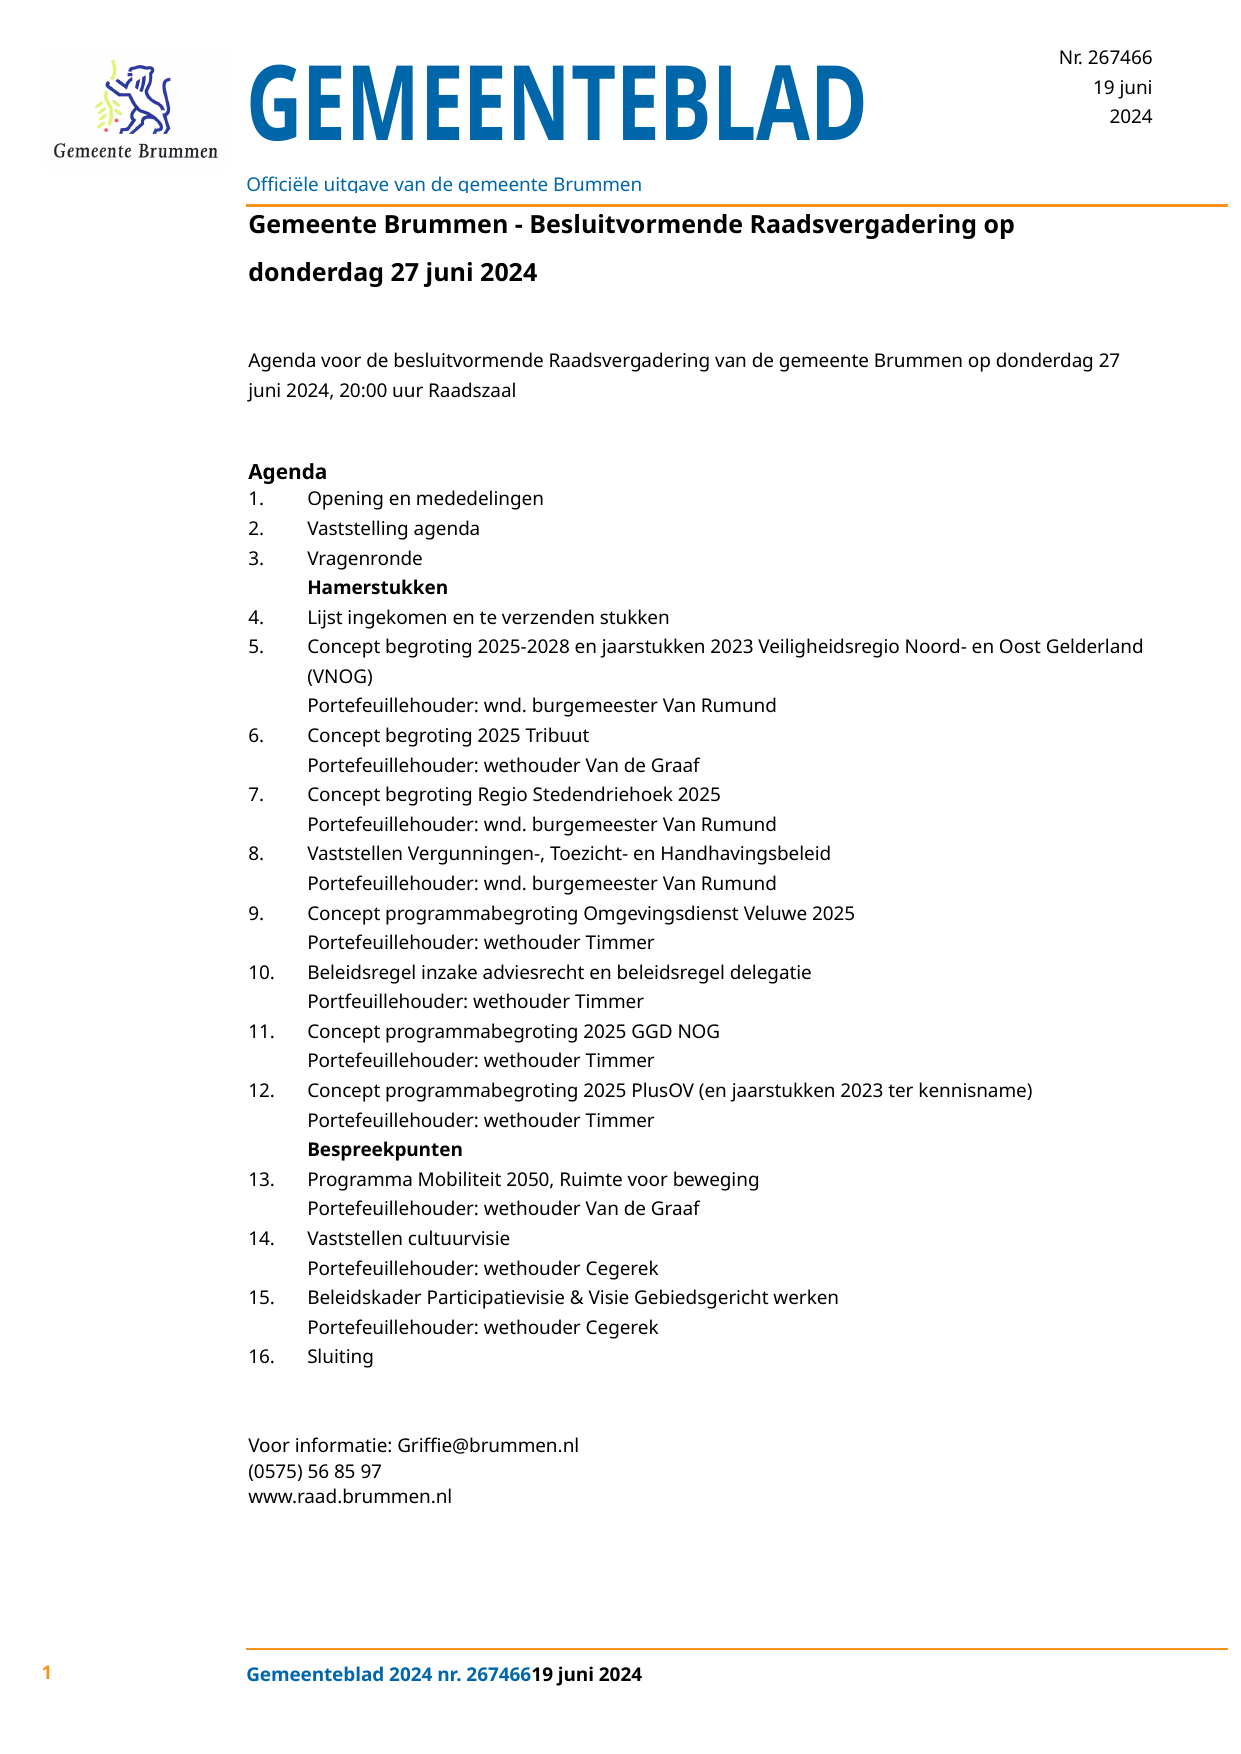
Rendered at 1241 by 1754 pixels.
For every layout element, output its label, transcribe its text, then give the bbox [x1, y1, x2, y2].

list Concept programmabegroting Omgevingsdienst Veluwe 2025 [248, 900, 1152, 925]
list Beleidskader Participatievisie & Visie Gebiedsgericht werken [248, 1284, 1152, 1310]
list Sluiting [248, 1343, 1152, 1369]
list Opening en mededelingen [248, 486, 1152, 511]
list Vragenronde [248, 545, 1152, 570]
list Portefeuillehouder: wethouder Timmer [248, 1048, 1152, 1073]
list Concept begroting 2025 Tribuut [248, 722, 1152, 748]
text www.raad.brummen.nl [248, 1484, 1152, 1509]
list Vaststelling agenda [248, 515, 1152, 541]
list Hamerstukken [248, 574, 1152, 600]
text Gemeente Brummen - Besluitvormende Raadsvergadering op donderdag 27 juni 2024 [248, 207, 1152, 288]
list Portefeuillehouder: wnd. burgemeester Van Rumund [248, 870, 1152, 896]
list Portefeuillehouder: wethouder Timmer [248, 929, 1152, 955]
list Bespreekpunten [248, 1136, 1152, 1162]
list Concept programmabegroting 2025 GGD NOG [248, 1018, 1152, 1044]
list Vaststellen cultuurvisie [248, 1225, 1152, 1251]
list Portefeuillehouder: wnd. burgemeester Van Rumund [248, 811, 1152, 837]
list Lijst ingekomen en te verzenden stukken [248, 604, 1152, 629]
list Vaststellen Vergunningen-, Toezicht- en Handhavingsbeleid [248, 841, 1152, 866]
list Concept begroting Regio Stedendriehoek 2025 [248, 781, 1152, 807]
list Portefeuillehouder: wnd. burgemeester Van Rumund [248, 693, 1152, 718]
list Beleidsregel inzake adviesrecht en beleidsregel delegatie [248, 959, 1152, 984]
text Agenda voor de besluitvormende Raadsvergadering van de gemeente Brummen op donderdag 27 juni 2024, 20:00 uur Raadszaal [248, 347, 1152, 403]
text Voor informatie: Griffie@brummen.nl [248, 1432, 1152, 1458]
list Portefeuillehouder: wethouder Timmer [248, 1107, 1152, 1132]
list Concept begroting 2025-2028 en jaarstukken 2023 Veiligheidsregio Noord- en Oost Gelderland (VNOG) [248, 633, 1152, 689]
list Portefeuillehouder: wethouder Van de Graaf [248, 1196, 1152, 1221]
text Agenda [248, 457, 1152, 486]
list Portfeuillehouder: wethouder Timmer [248, 988, 1152, 1014]
list Portefeuillehouder: wethouder Cegerek [248, 1314, 1152, 1339]
picture [41, 47, 231, 172]
list Portefeuillehouder: wethouder Cegerek [248, 1255, 1152, 1280]
list Concept programmabegroting 2025 PlusOV (en jaarstukken 2023 ter kennisname) [248, 1077, 1152, 1103]
text (0575) 56 85 97 [248, 1458, 1152, 1484]
list Programma Mobiliteit 2050, Ruimte voor beweging [248, 1166, 1152, 1192]
list Portefeuillehouder: wethouder Van de Graaf [248, 752, 1152, 777]
